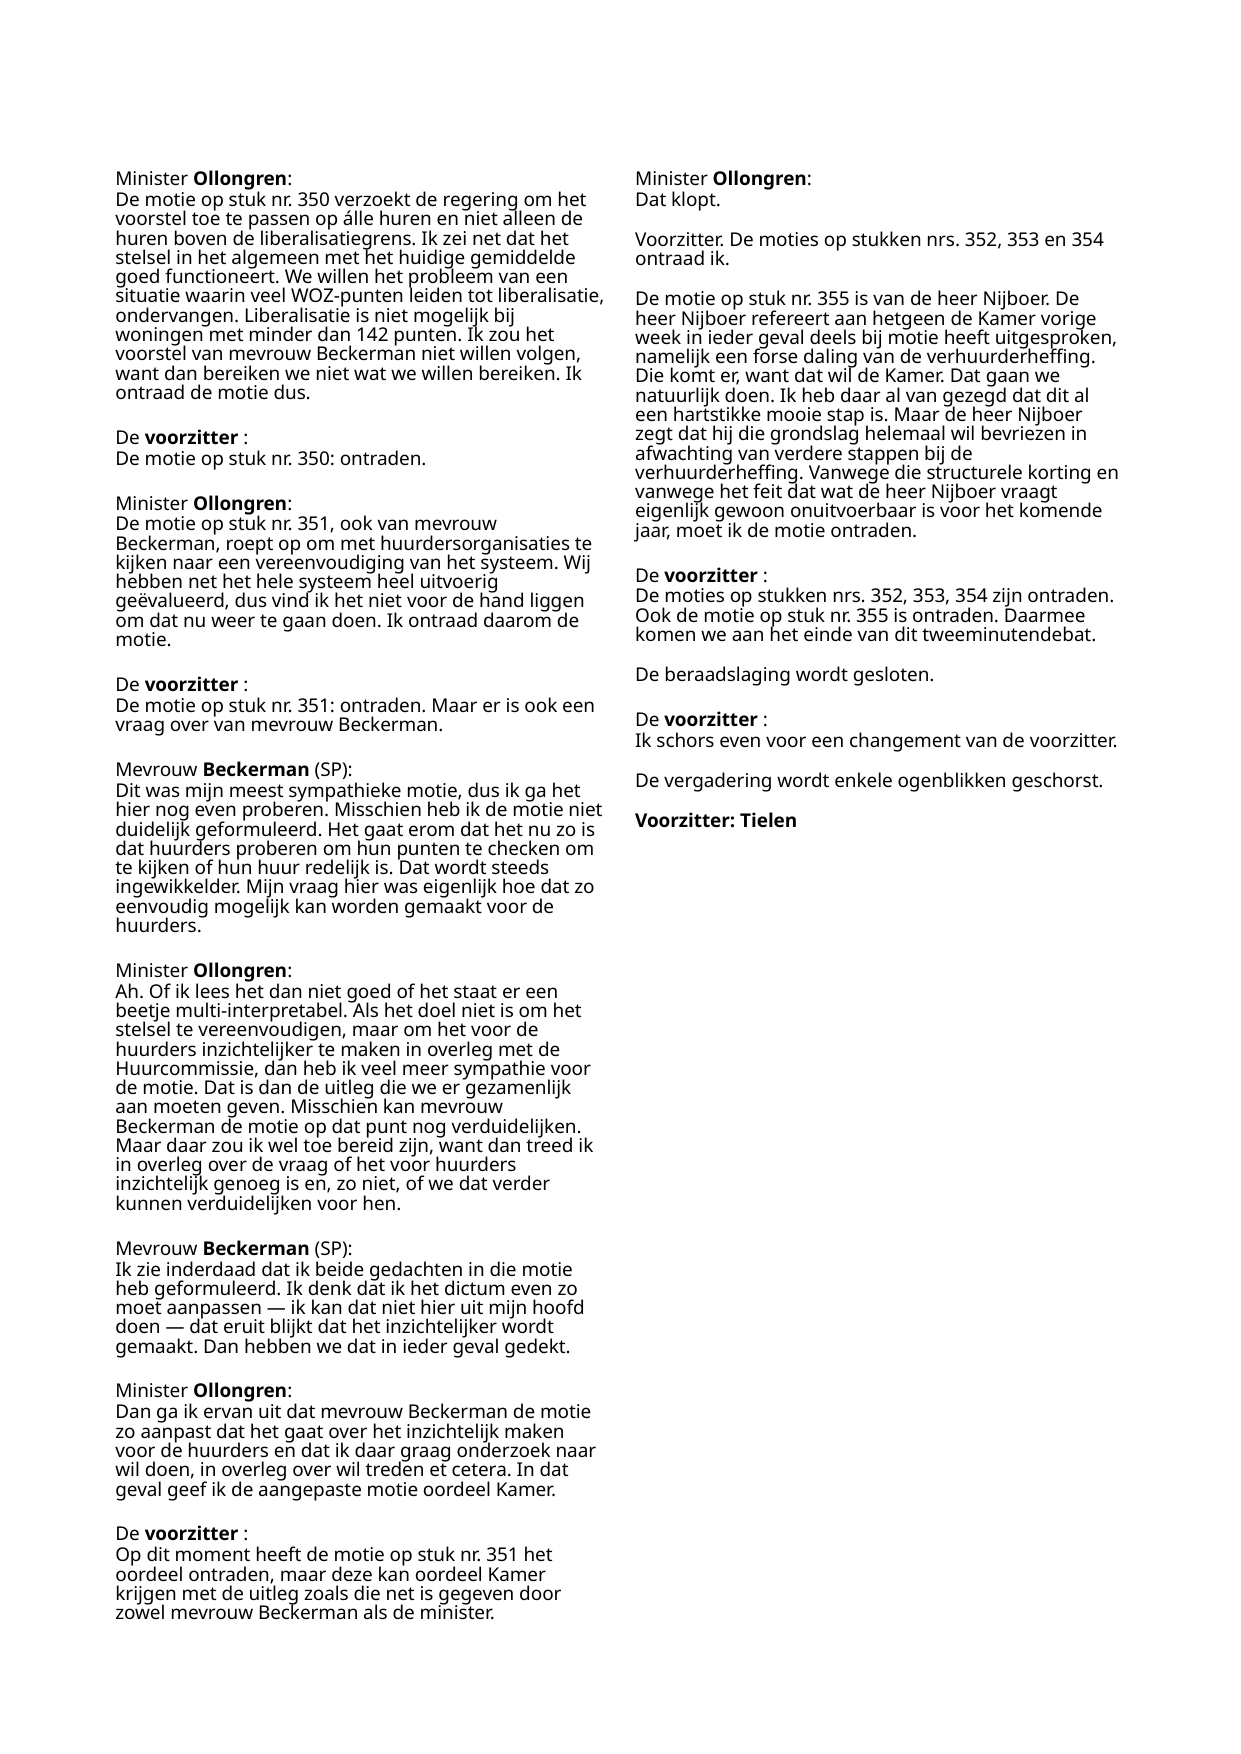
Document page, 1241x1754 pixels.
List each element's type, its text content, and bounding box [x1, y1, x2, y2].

text De voorzitter : [635, 706, 1125, 732]
text Voorzitter. De moties op stukken nrs. 352, 353 en 354 ontraad ik. [635, 231, 1125, 270]
text De voorzitter : [115, 1521, 605, 1546]
text De motie op stuk nr. 350 verzoekt de regering om het voorstel toe te passen op álle huren en niet alleen de huren boven de liberalisatiegrens. Ik zei net dat het stelsel in het algemeen met het huidige gemiddelde goed functioneert. We willen het probleem van een situatie waarin veel WOZ-punten leiden tot liberalisatie, ondervangen. Liberalisatie is niet mogelijk bij woningen met minder dan 142 punten. Ik zou het voorstel van mevrouw Beckerman niet willen volgen, want dan bereiken we niet wat we willen bereiken. Ik ontraad de motie dus. [115, 191, 605, 403]
text Ah. Of ik lees het dan niet goed of het staat er een beetje multi-interpretabel. Als het doel niet is om het stelsel te vereenvoudigen, maar om het voor de huurders inzichtelijker te maken in overleg met de Huurcommissie, dan heb ik veel meer sympathie voor de motie. Dat is dan de uitleg die we er gezamenlijk aan moeten geven. Misschien kan mevrouw Beckerman de motie op dat punt nog verduidelijken. Maar daar zou ik wel toe bereid zijn, want dan treed ik in overleg over de vraag of het voor huurders inzichtelijk genoeg is en, zo niet, of we dat verder kunnen verduidelijken voor hen. [115, 983, 605, 1214]
text Dit was mijn meest sympathieke motie, dus ik ga het hier nog even proberen. Misschien heb ik de motie niet duidelijk geformuleerd. Het gaat erom dat het nu zo is dat huurders proberen om hun punten te checken om te kijken of hun huur redelijk is. Dat wordt steeds ingewikkelder. Mijn vraag hier was eigenlijk hoe dat zo eenvoudig mogelijk kan worden gemaakt voor de huurders. [115, 782, 605, 936]
text Minister Ollongren: [115, 1378, 605, 1403]
text De motie op stuk nr. 355 is van de heer Nijboer. De heer Nijboer refereert aan hetgeen de Kamer vorige week in ieder geval deels bij motie heeft uitgesproken, namelijk een forse daling van de verhuurderheffing. Die komt er, want dat wil de Kamer. Dat gaan we natuurlijk doen. Ik heb daar al van gezegd dat dit al een hartstikke mooie stap is. Maar de heer Nijboer zegt dat hij die grondslag helemaal wil bevriezen in afwachting van verdere stappen bij de verhuurderheffing. Vanwege die structurele korting en vanwege het feit dat wat de heer Nijboer vraagt eigenlijk gewoon onuitvoerbaar is voor het komende jaar, moet ik de motie ontraden. [635, 290, 1125, 541]
text De voorzitter : [115, 671, 605, 697]
text Mevrouw Beckerman (SP): [115, 1235, 605, 1261]
text De vergadering wordt enkele ogenblikken geschorst. [635, 772, 1125, 791]
text Mevrouw Beckerman (SP): [115, 756, 605, 782]
text Minister Ollongren: [635, 165, 1125, 191]
text Op dit moment heeft de motie op stuk nr. 351 het oordeel ontraden, maar deze kan oordeel Kamer krijgen met de uitleg zoals die net is gegeven door zowel mevrouw Beckerman als de minister. [115, 1546, 605, 1623]
text De voorzitter : [115, 424, 605, 449]
text Dat klopt. [635, 191, 1125, 210]
text Ik schors even voor een changement van de voorzitter. [635, 732, 1125, 751]
text De motie op stuk nr. 350: ontraden. [115, 449, 605, 469]
text Dan ga ik ervan uit dat mevrouw Beckerman de motie zo aanpast dat het gaat over het inzichtelijk maken voor de huurders en dat ik daar graag onderzoek naar wil doen, in overleg over wil treden et cetera. In dat geval geef ik de aangepaste motie oordeel Kamer. [115, 1403, 605, 1500]
text Minister Ollongren: [115, 165, 605, 191]
text Voorzitter: Tielen [635, 812, 1125, 831]
text De moties op stukken nrs. 352, 353, 354 zijn ontraden. Ook de motie op stuk nr. 355 is ontraden. Daarmee komen we aan het einde van dit tweeminutendebat. [635, 587, 1125, 645]
text Minister Ollongren: [115, 957, 605, 983]
text De voorzitter : [635, 562, 1125, 587]
text Ik zie inderdaad dat ik beide gedachten in die motie heb geformuleerd. Ik denk dat ik het dictum even zo moet aanpassen — ik kan dat niet hier uit mijn hoofd doen — dat eruit blijkt dat het inzichtelijker wordt gemaakt. Dan hebben we dat in ieder geval gedekt. [115, 1261, 605, 1357]
text Minister Ollongren: [115, 490, 605, 515]
text De motie op stuk nr. 351: ontraden. Maar er is ook een vraag over van mevrouw Beckerman. [115, 697, 605, 735]
text De motie op stuk nr. 351, ook van mevrouw Beckerman, roept op om met huurdersorganisaties te kijken naar een vereenvoudiging van het systeem. Wij hebben net het hele systeem heel uitvoerig geëvalueerd, dus vind ik het niet voor de hand liggen om dat nu weer te gaan doen. Ik ontraad daarom de motie. [115, 515, 605, 650]
text De beraadslaging wordt gesloten. [635, 666, 1125, 685]
